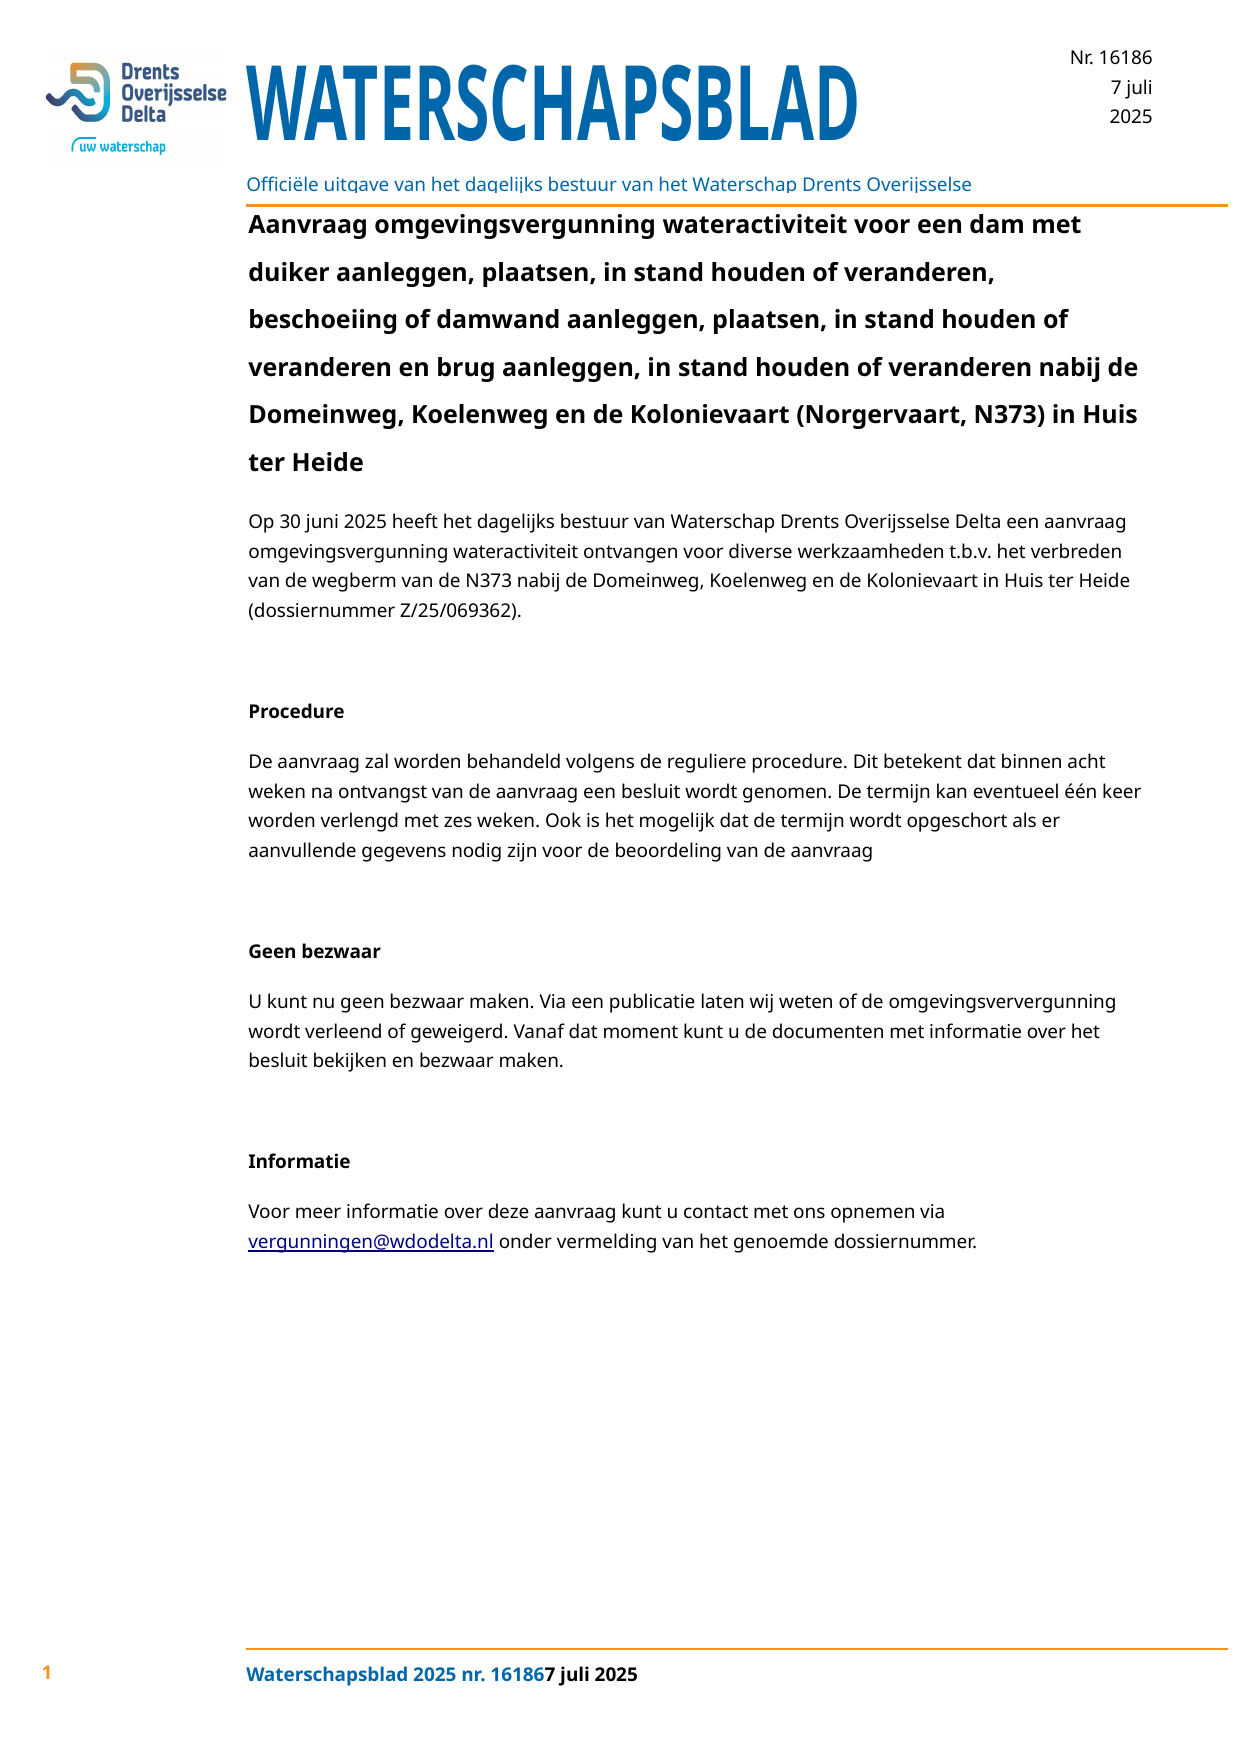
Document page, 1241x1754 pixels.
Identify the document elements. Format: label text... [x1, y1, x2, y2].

picture [41, 47, 231, 172]
text Informatie [248, 1148, 1152, 1174]
text U kunt nu geen bezwaar maken. Via een publicatie laten wij weten of de omgevingsververgunning wordt verleend of geweigerd. Vanaf dat moment kunt u de documenten met informatie over het besluit bekijken en bezwaar maken. [248, 988, 1152, 1073]
text Aanvraag omgevingsvergunning wateractiviteit voor een dam met duiker aanleggen, plaatsen, in stand houden of veranderen, beschoeiing of damwand aanleggen, plaatsen, in stand houden of veranderen en brug aanleggen, in stand houden of veranderen nabij de Domeinweg, Koelenweg en de Kolonievaart (Norgervaart, N373) in Huis ter Heide [248, 207, 1152, 479]
text Procedure [248, 698, 1152, 724]
text De aanvraag zal worden behandeld volgens de reguliere procedure. Dit betekent dat binnen acht weken na ontvangst van de aanvraag een besluit wordt genomen. De termijn kan eventueel één keer worden verlengd met zes weken. Ook is het mogelijk dat de termijn wordt opgeschort als er aanvullende gegevens nodig zijn voor de beoordeling van de aanvraag [248, 748, 1152, 863]
text Voor meer informatie over deze aanvraag kunt u contact met ons opnemen via vergunningen@wdodelta.nl onder vermelding van het genoemde dossiernummer. [248, 1199, 1152, 1254]
text Op 30 juni 2025 heeft het dagelijks bestuur van Waterschap Drents Overijsselse Delta een aanvraag omgevingsvergunning wateractiviteit ontvangen voor diverse werkzaamheden t.b.v. het verbreden van de wegberm van de N373 nabij de Domeinweg, Koelenweg en de Kolonievaart in Huis ter Heide (dossiernummer Z/25/069362). [248, 508, 1152, 623]
text Geen bezwaar [248, 938, 1152, 964]
